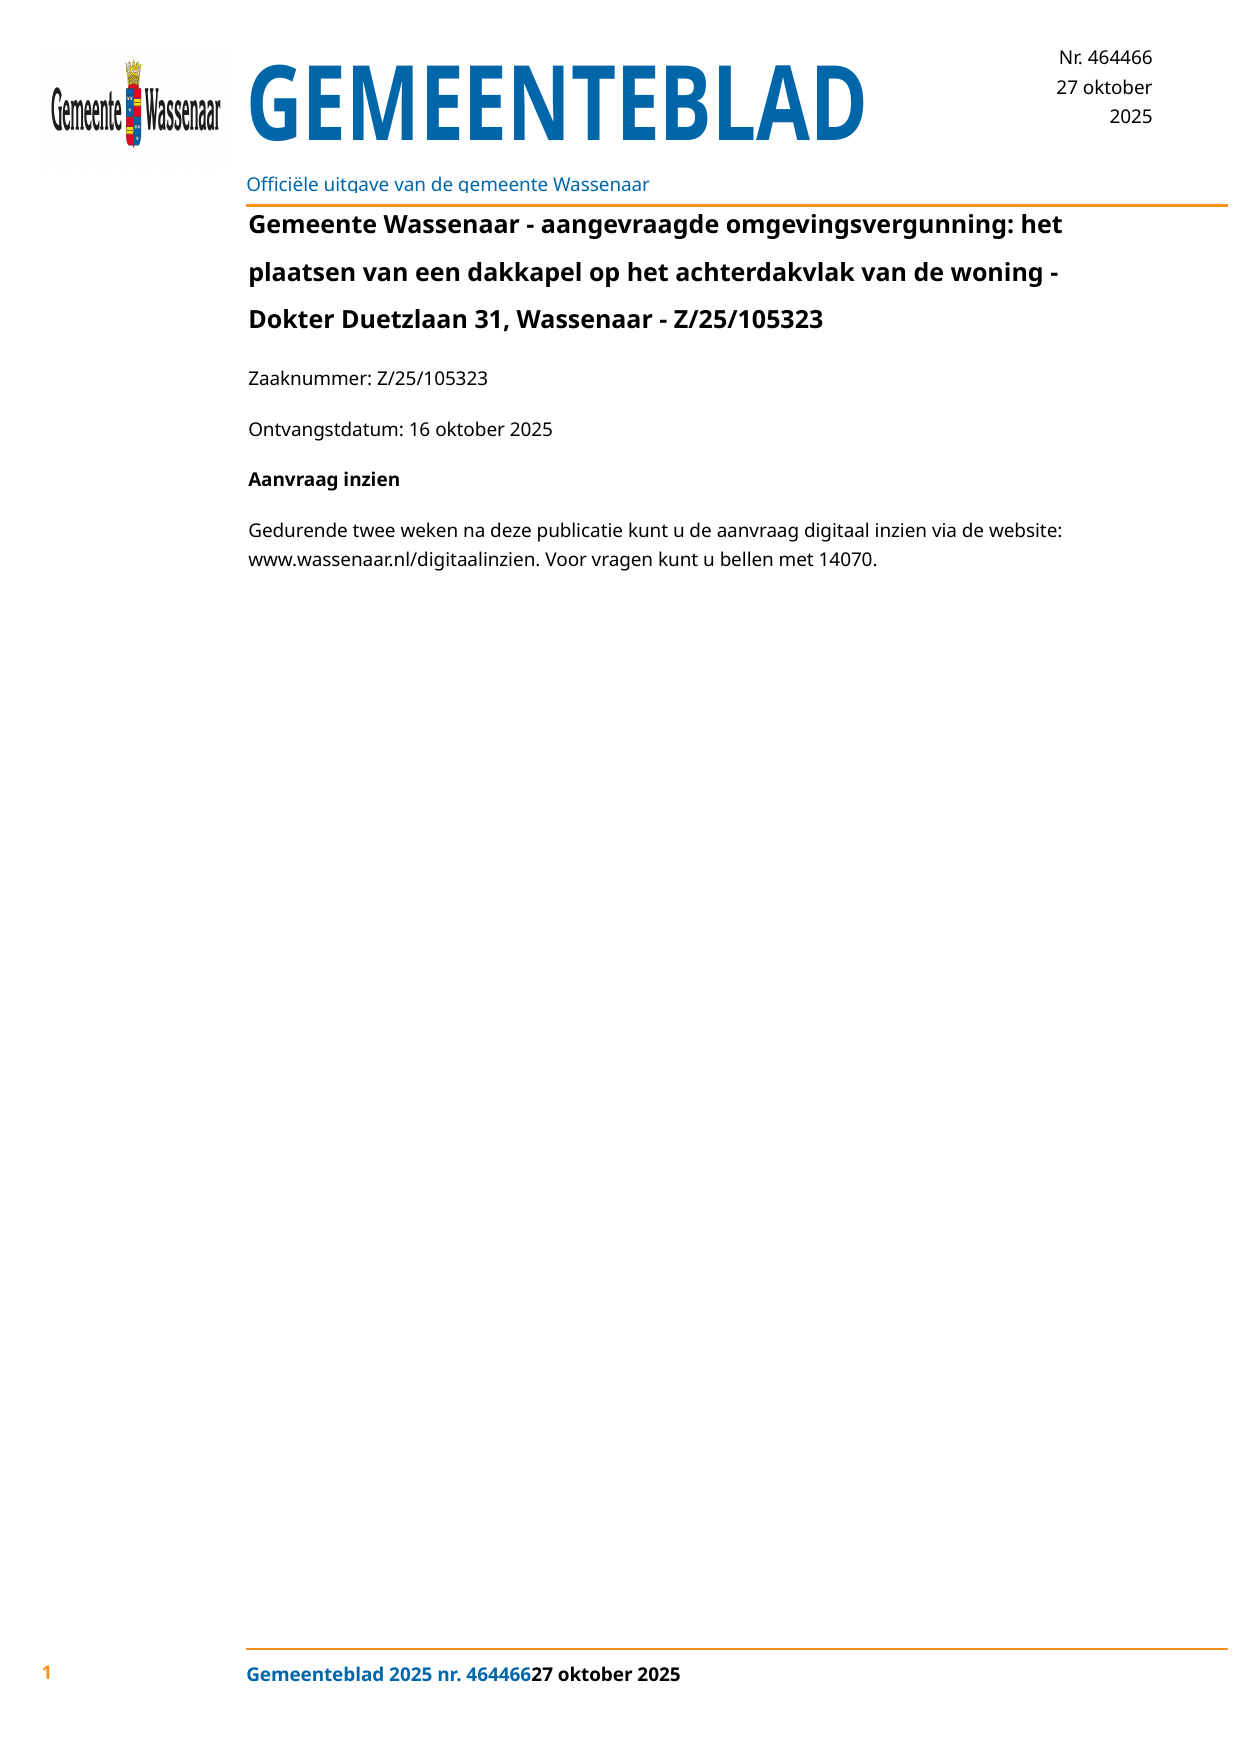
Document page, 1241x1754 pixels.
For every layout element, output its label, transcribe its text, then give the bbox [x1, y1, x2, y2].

text Ontvangstdatum: 16 oktober 2025 [248, 416, 1152, 442]
picture [41, 47, 231, 172]
text Gemeente Wassenaar - aangevraagde omgevingsvergunning: het plaatsen van een dakkapel op het achterdakvlak van de woning - Dokter Duetzlaan 31, Wassenaar - Z/25/105323 [248, 207, 1152, 336]
text Gedurende twee weken na deze publicatie kunt u de aanvraag digitaal inzien via de website: www.wassenaar.nl/digitaalinzien. Voor vragen kunt u bellen met 14070. [248, 517, 1152, 572]
text Aanvraag inzien [248, 466, 1152, 492]
text Zaaknummer: Z/25/105323 [248, 366, 1152, 391]
